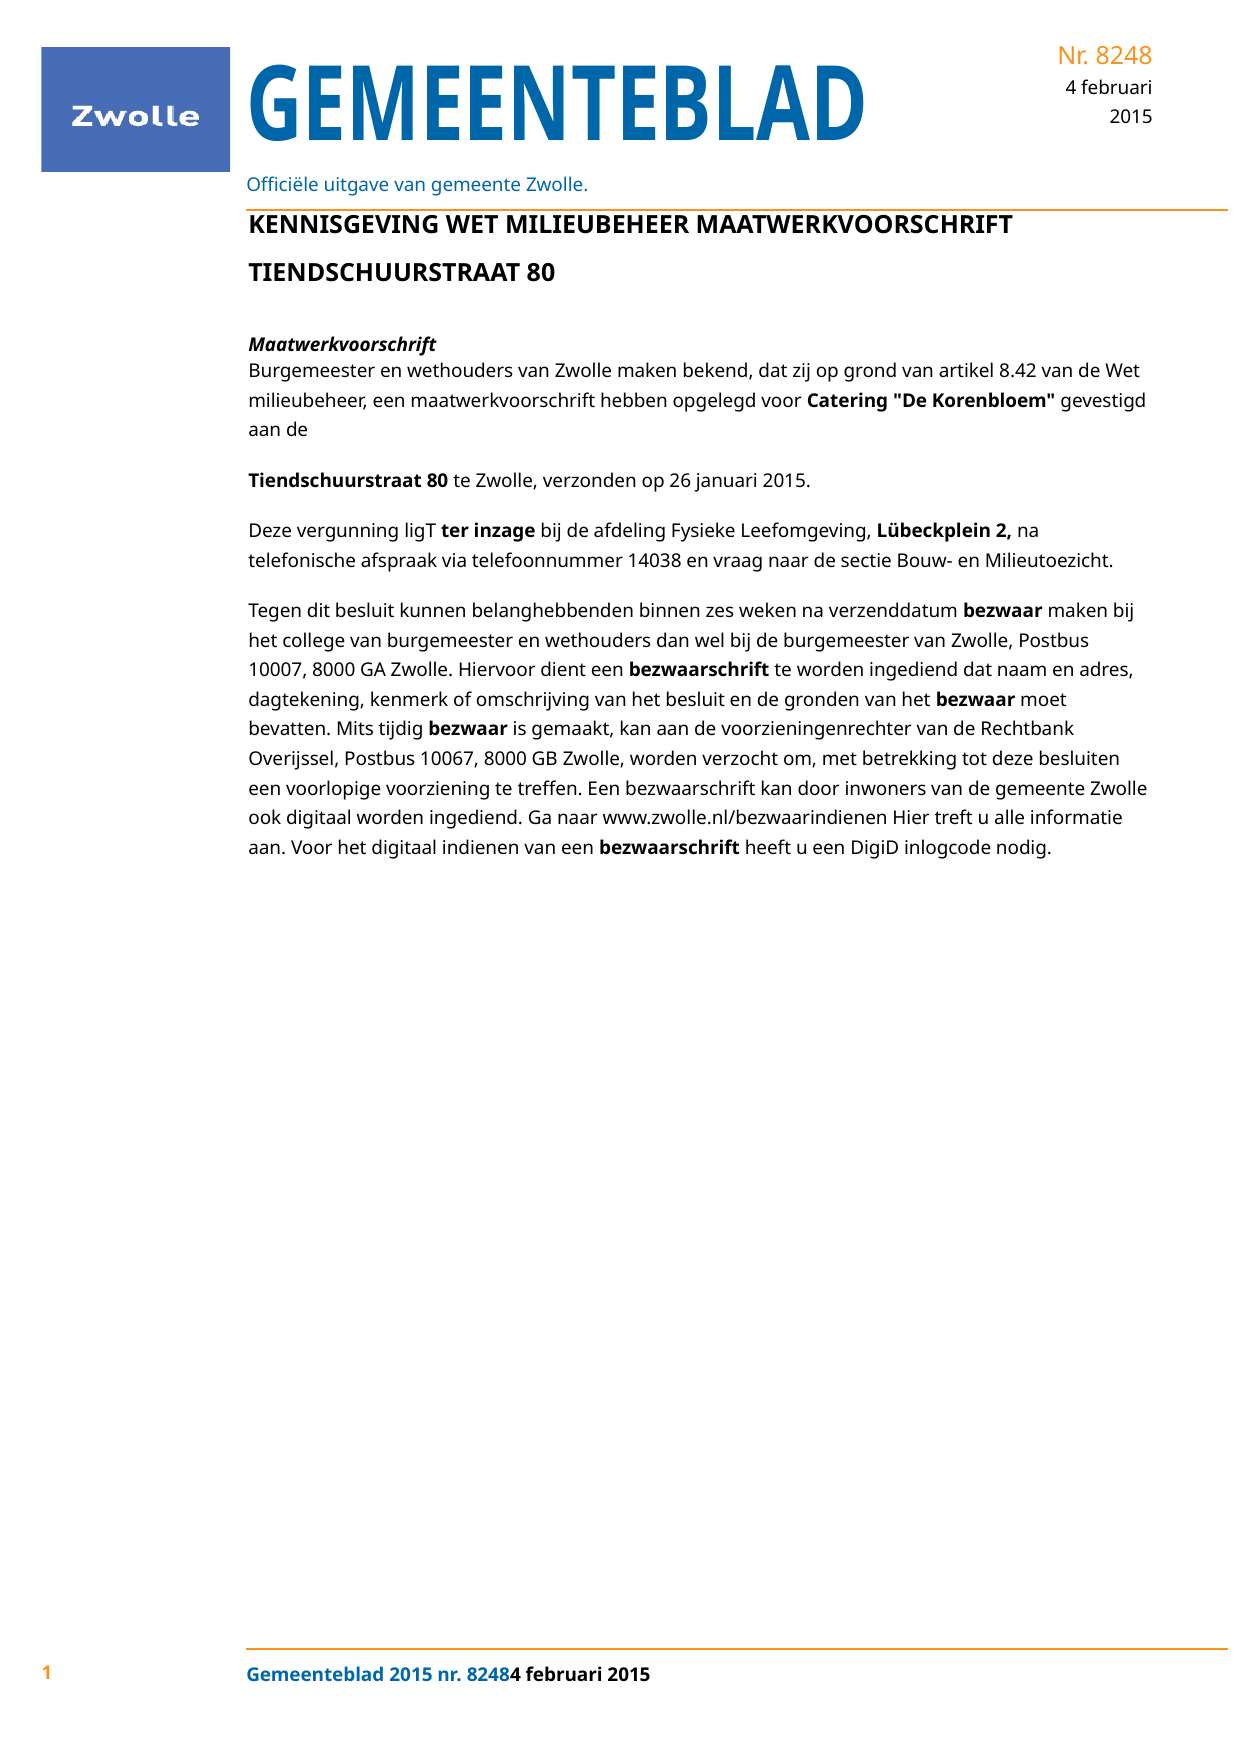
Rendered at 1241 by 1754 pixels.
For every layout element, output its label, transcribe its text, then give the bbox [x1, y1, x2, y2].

picture [41, 47, 231, 172]
text Deze vergunning ligT ter inzage bij de afdeling Fysieke Leefomgeving, Lübeckplein 2, na telefonische afspraak via telefoonnummer 14038 en vraag naar de sectie Bouw- en Milieutoezicht. [248, 517, 1152, 572]
text Tegen dit besluit kunnen belanghebbenden binnen zes weken na verzenddatum bezwaar maken bij het college van burgemeester en wethouders dan wel bij de burgemeester van Zwolle, Postbus 10007, 8000 GA Zwolle. Hiervoor dient een bezwaarschrift te worden ingediend dat naam en adres, dagtekening, kenmerk of omschrijving van het besluit en de gronden van het bezwaar moet bevatten. Mits tijdig bezwaar is gemaakt, kan aan de voorzieningenrechter van de Rechtbank Overijssel, Postbus 10067, 8000 GB Zwolle, worden verzocht om, met betrekking tot deze besluiten een voorlopige voorziening te treffen. Een bezwaarschrift kan door inwoners van de gemeente Zwolle ook digitaal worden ingediend. Ga naar www.zwolle.nl/bezwaarindienen Hier treft u alle informatie aan. Voor het digitaal indienen van een bezwaarschrift heeft u een DigiD inlogcode nodig. [248, 597, 1152, 859]
text Tiendschuurstraat 80 te Zwolle, verzonden op 26 januari 2015. [248, 467, 1152, 492]
text Maatwerkvoorschrift [248, 331, 1152, 357]
text KENNISGEVING WET MILIEUBEHEER MAATWERKVOORSCHRIFT TIENDSCHUURSTRAAT 80 [248, 211, 1152, 288]
text Burgemeester en wethouders van Zwolle maken bekend, dat zij op grond van artikel 8.42 van de Wet milieubeheer, een maatwerkvoorschrift hebben opgelegd voor Catering "De Korenbloem" gevestigd aan de [248, 357, 1152, 442]
